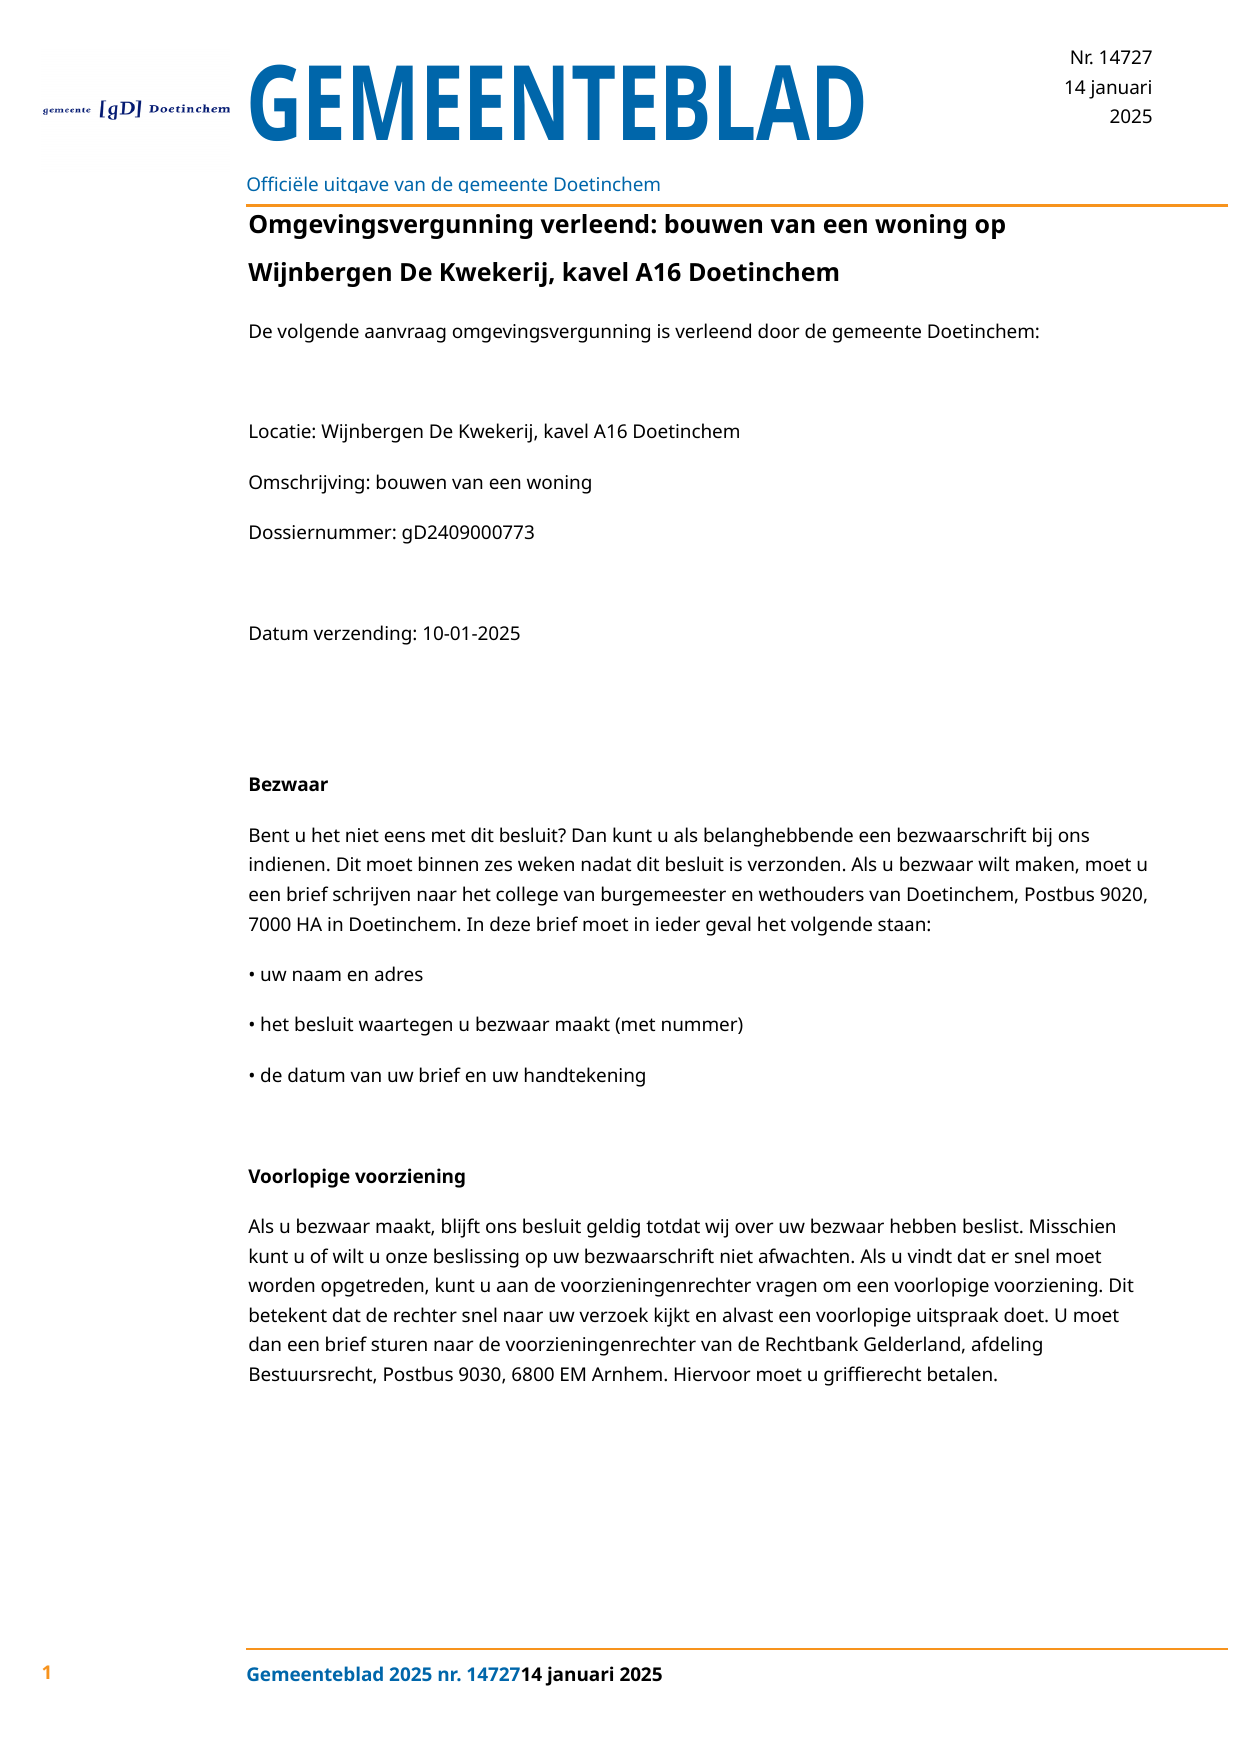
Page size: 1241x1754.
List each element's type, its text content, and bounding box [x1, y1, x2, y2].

text Bent u het niet eens met dit besluit? Dan kunt u als belanghebbende een bezwaarschrift bij ons indienen. Dit moet binnen zes weken nadat dit besluit is verzonden. Als u bezwaar wilt maken, moet u een brief schrijven naar het college van burgemeester en wethouders van Doetinchem, Postbus 9020, 7000 HA in Doetinchem. In deze brief moet in ieder geval het volgende staan: [248, 822, 1152, 937]
text Locatie: Wijnbergen De Kwekerij, kavel A16 Doetinchem [248, 419, 1152, 444]
text Datum verzending: 10-01-2025 [248, 620, 1152, 646]
text Omschrijving: bouwen van een woning [248, 469, 1152, 495]
text De volgende aanvraag omgevingsvergunning is verleend door de gemeente Doetinchem: [248, 318, 1152, 344]
text Bezwaar [248, 772, 1152, 797]
text Voorlopige voorziening [248, 1163, 1152, 1189]
picture [41, 47, 231, 172]
text • uw naam en adres [248, 961, 1152, 987]
text Als u bezwaar maakt, blijft ons besluit geldig totdat wij over uw bezwaar hebben beslist. Misschien kunt u of wilt u onze beslissing op uw bezwaarschrift niet afwachten. Als u vindt dat er snel moet worden opgetreden, kunt u aan de voorzieningenrechter vragen om een voorlopige voorziening. Dit betekent dat de rechter snel naar uw verzoek kijkt en alvast een voorlopige uitspraak doet. U moet dan een brief sturen naar de voorzieningenrechter van de Rechtbank Gelderland, afdeling Bestuursrecht, Postbus 9030, 6800 EM Arnhem. Hiervoor moet u griffierecht betalen. [248, 1213, 1152, 1387]
text • de datum van uw brief en uw handtekening [248, 1062, 1152, 1088]
text • het besluit waartegen u bezwaar maakt (met nummer) [248, 1012, 1152, 1037]
text Omgevingsvergunning verleend: bouwen van een woning op Wijnbergen De Kwekerij, kavel A16 Doetinchem [248, 207, 1152, 288]
text Dossiernummer: gD2409000773 [248, 519, 1152, 545]
